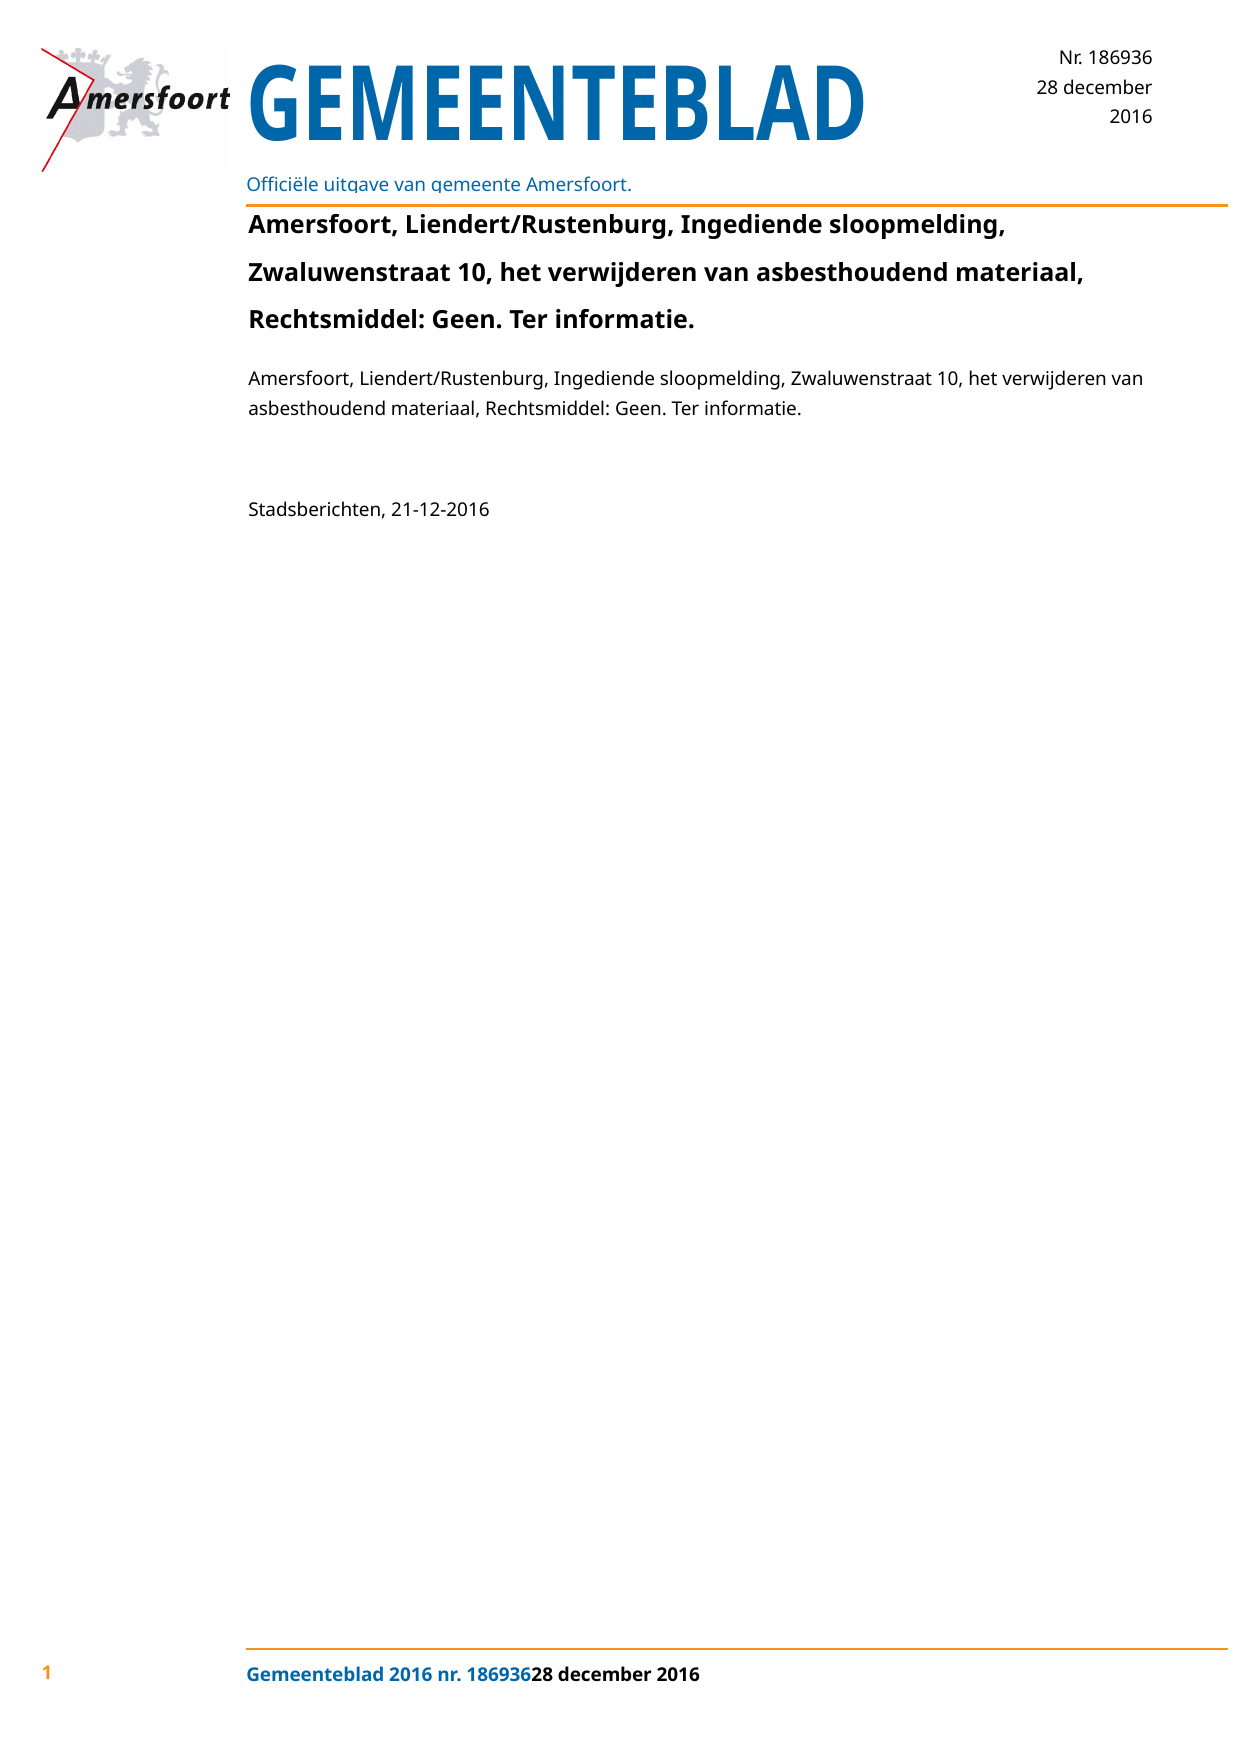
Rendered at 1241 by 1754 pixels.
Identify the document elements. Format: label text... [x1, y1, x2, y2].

text Amersfoort, Liendert/Rustenburg, Ingediende sloopmelding, Zwaluwenstraat 10, het verwijderen van asbesthoudend materiaal, Rechtsmiddel: Geen. Ter informatie. [248, 366, 1152, 421]
picture [41, 47, 231, 172]
text Amersfoort, Liendert/Rustenburg, Ingediende sloopmelding, Zwaluwenstraat 10, het verwijderen van asbesthoudend materiaal, Rechtsmiddel: Geen. Ter informatie. [248, 207, 1152, 336]
text Stadsberichten, 21-12-2016 [248, 496, 1152, 522]
